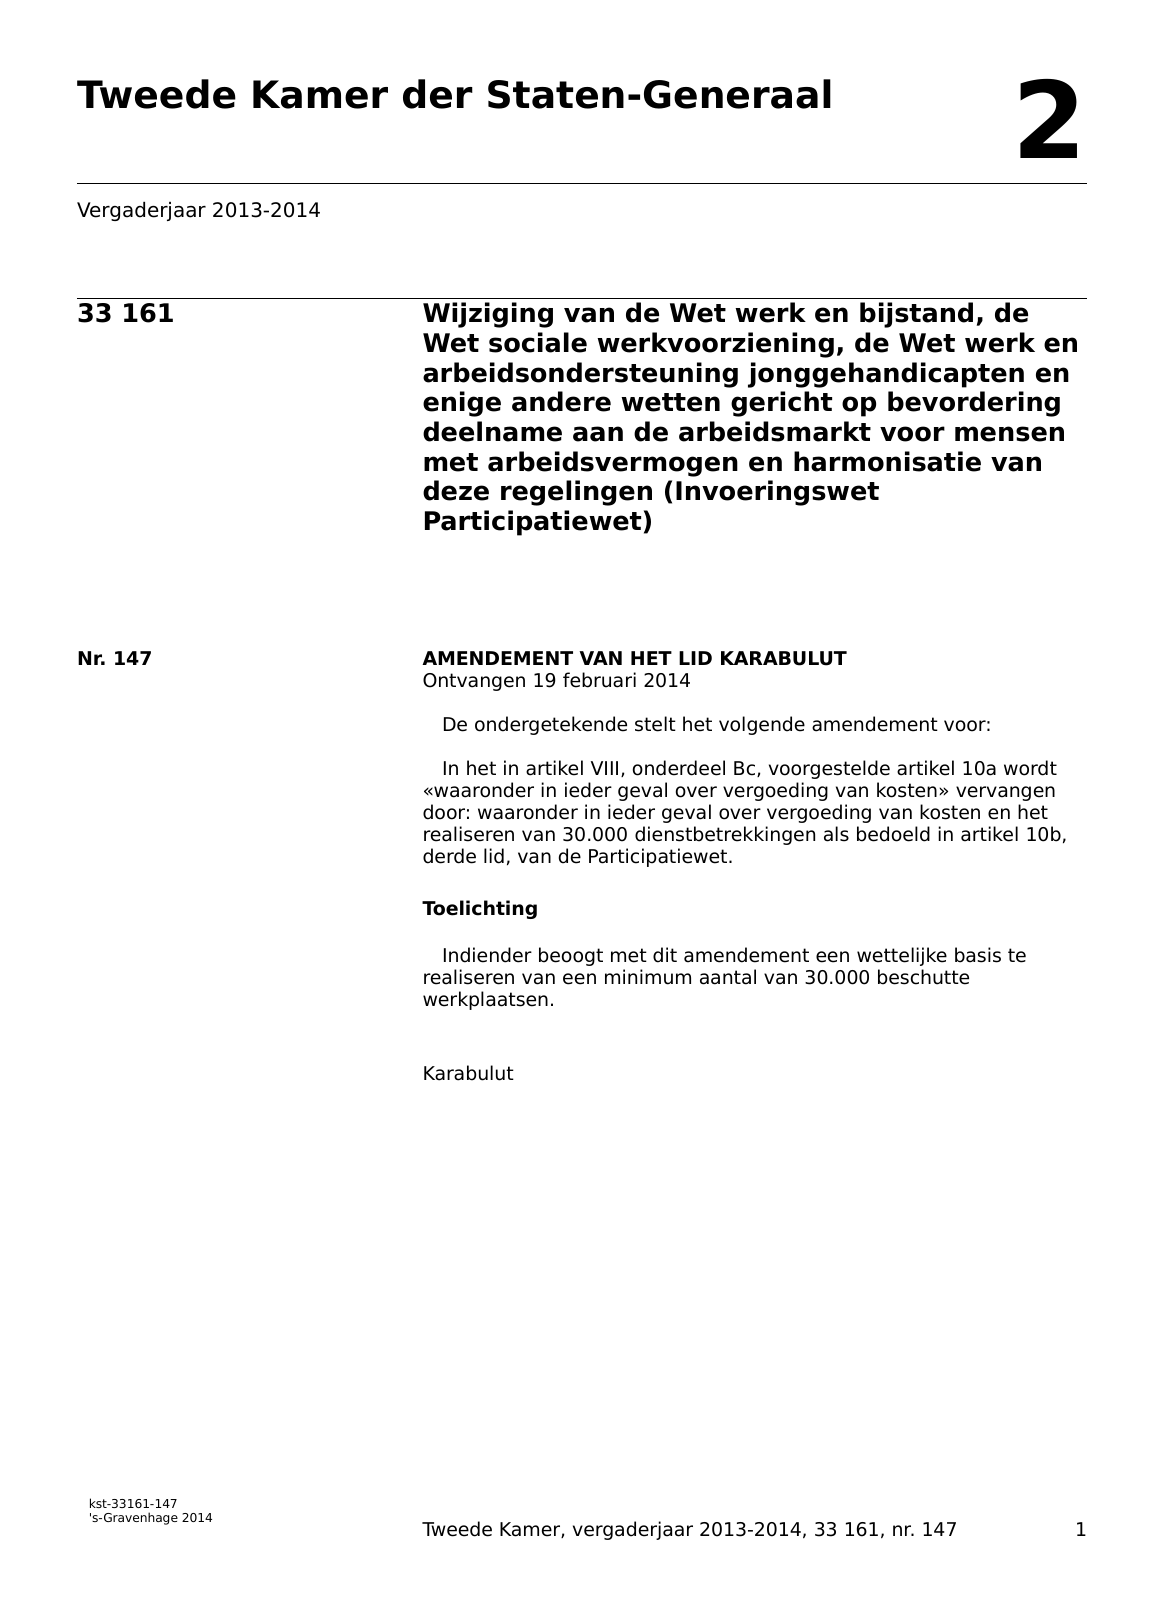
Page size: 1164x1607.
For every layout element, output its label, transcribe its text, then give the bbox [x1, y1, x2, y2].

table_cell Vergaderjaar 2013-2014 [77, 184, 1087, 298]
text In het in artikel VIII, onderdeel Bc, voorgestelde artikel 10a wordt «waaronder in ieder geval over vergoeding van kosten» vervangen door: waaronder in ieder geval over vergoeding van kosten en het realiseren van 30.000 dienstbetrekkingen als bedoeld in artikel 10b, derde lid, van de Participatiewet. [422, 758, 1087, 868]
subtitle 33 161 Wijziging van de Wet werk en bijstand, de Wet sociale werkvoorziening, de Wet werk en arbeidsondersteuning jonggehandicapten en enige andere wetten gericht op bevordering deelname aan de arbeidsmarkt voor mensen met arbeidsvermogen en harmonisatie van deze regelingen (Invoeringswet Participatiewet) [77, 299, 1087, 536]
table_header Tweede Kamer der Staten-Generaal [77, 59, 886, 183]
subtitle Nr. 147 AMENDEMENT VAN HET LID KARABULUT [77, 647, 1087, 669]
text Ontvangen 19 februari 2014 [422, 669, 1087, 691]
text De ondergetekende stelt het volgende amendement voor: [422, 714, 1087, 736]
text Indiender beoogt met dit amendement een wettelijke basis te realiseren van een minimum aantal van 30.000 beschutte werkplaatsen. [422, 945, 1087, 1011]
subtitle Toelichting [422, 898, 1087, 920]
table_header 2 [886, 59, 1087, 183]
text Karabulut [422, 1041, 1087, 1084]
text 's-Gravenhage 2014 [88, 1511, 323, 1525]
text kst-33161-147 [88, 1497, 323, 1511]
